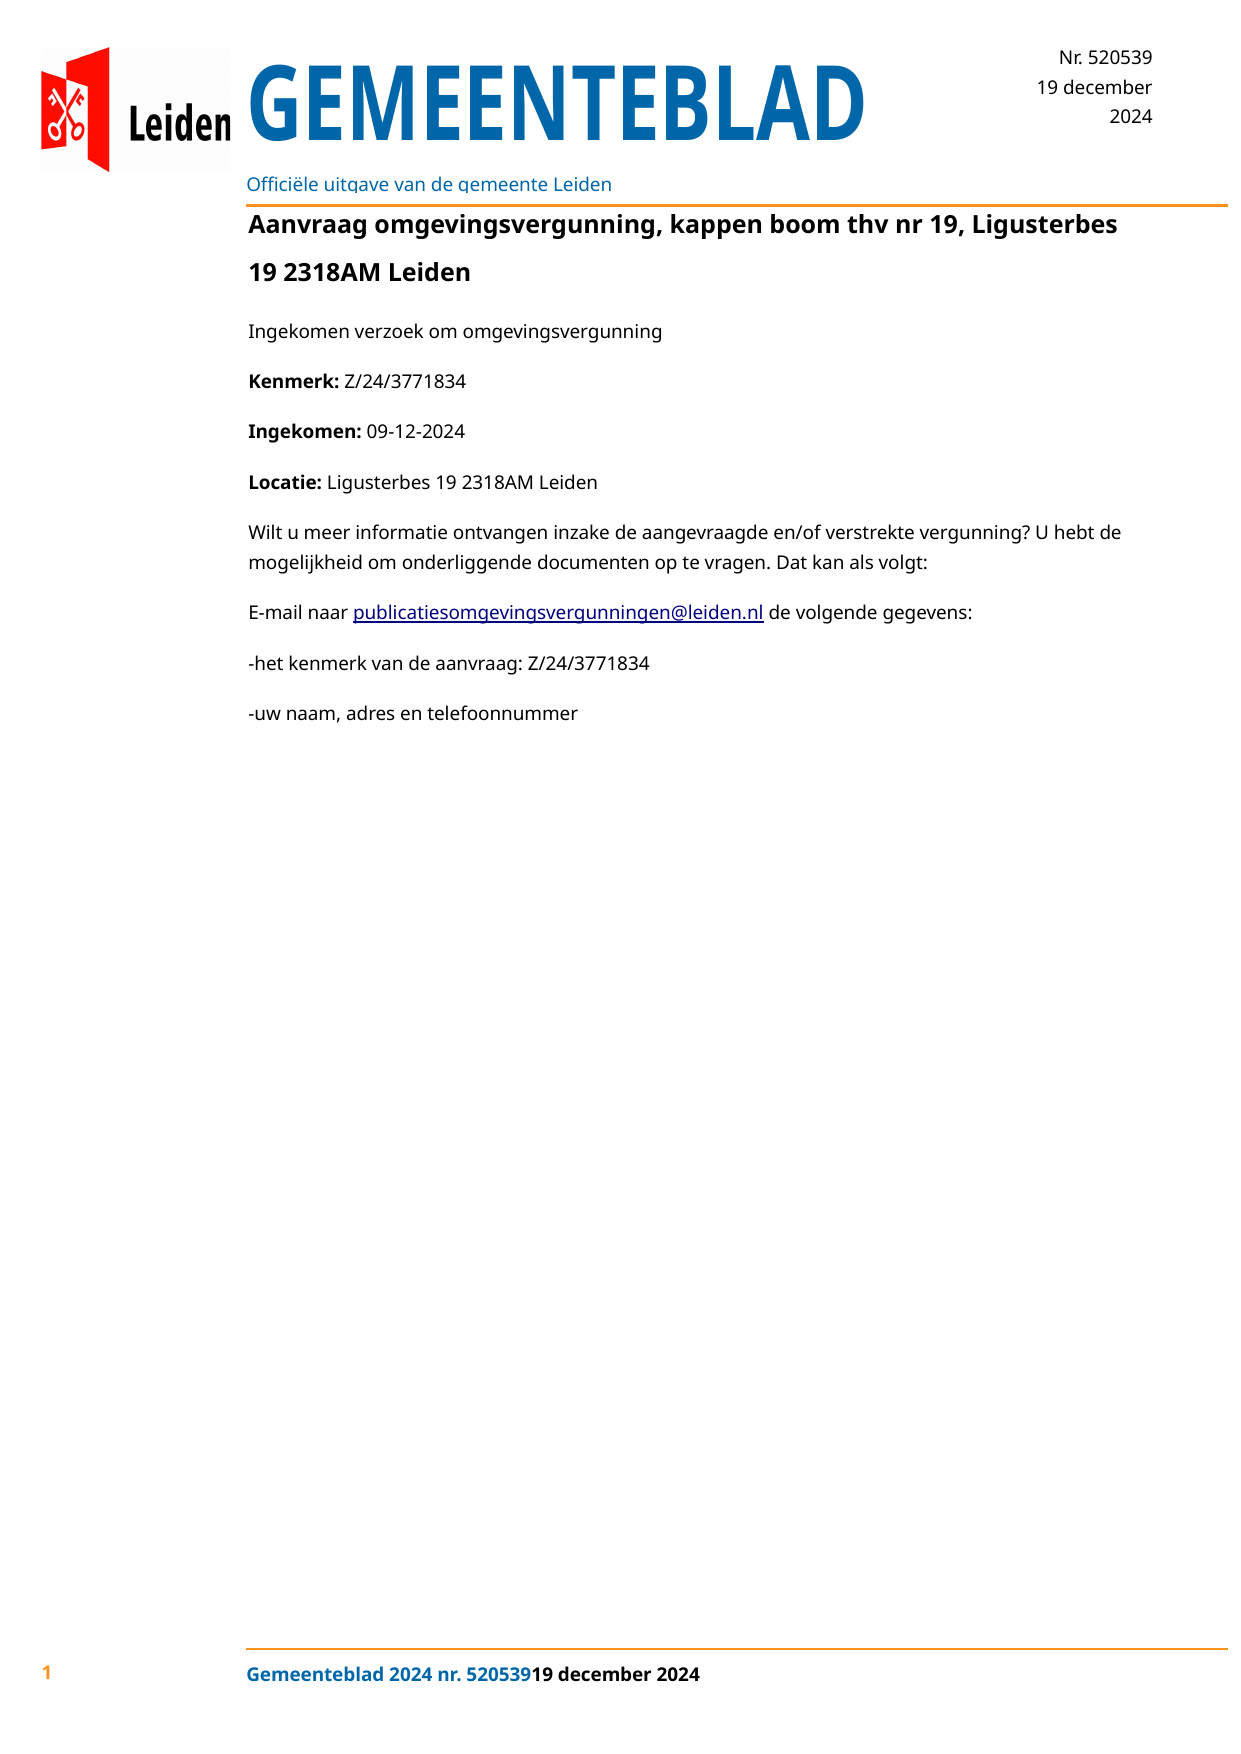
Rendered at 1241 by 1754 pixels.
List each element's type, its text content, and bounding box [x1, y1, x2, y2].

text -het kenmerk van de aanvraag: Z/24/3771834 [248, 650, 1152, 676]
text Aanvraag omgevingsvergunning, kappen boom thv nr 19, Ligusterbes 19 2318AM Leiden [248, 207, 1152, 288]
text Ingekomen: 09-12-2024 [248, 419, 1152, 444]
text E-mail naar publicatiesomgevingsvergunningen@leiden.nl de volgende gegevens: [248, 599, 1152, 625]
picture [41, 47, 231, 172]
text -uw naam, adres en telefoonnummer [248, 700, 1152, 726]
text Wilt u meer informatie ontvangen inzake de aangevraagde en/of verstrekte vergunning? U hebt de mogelijkheid om onderliggende documenten op te vragen. Dat kan als volgt: [248, 519, 1152, 575]
text Locatie: Ligusterbes 19 2318AM Leiden [248, 469, 1152, 495]
text Kenmerk: Z/24/3771834 [248, 368, 1152, 394]
text Ingekomen verzoek om omgevingsvergunning [248, 318, 1152, 344]
